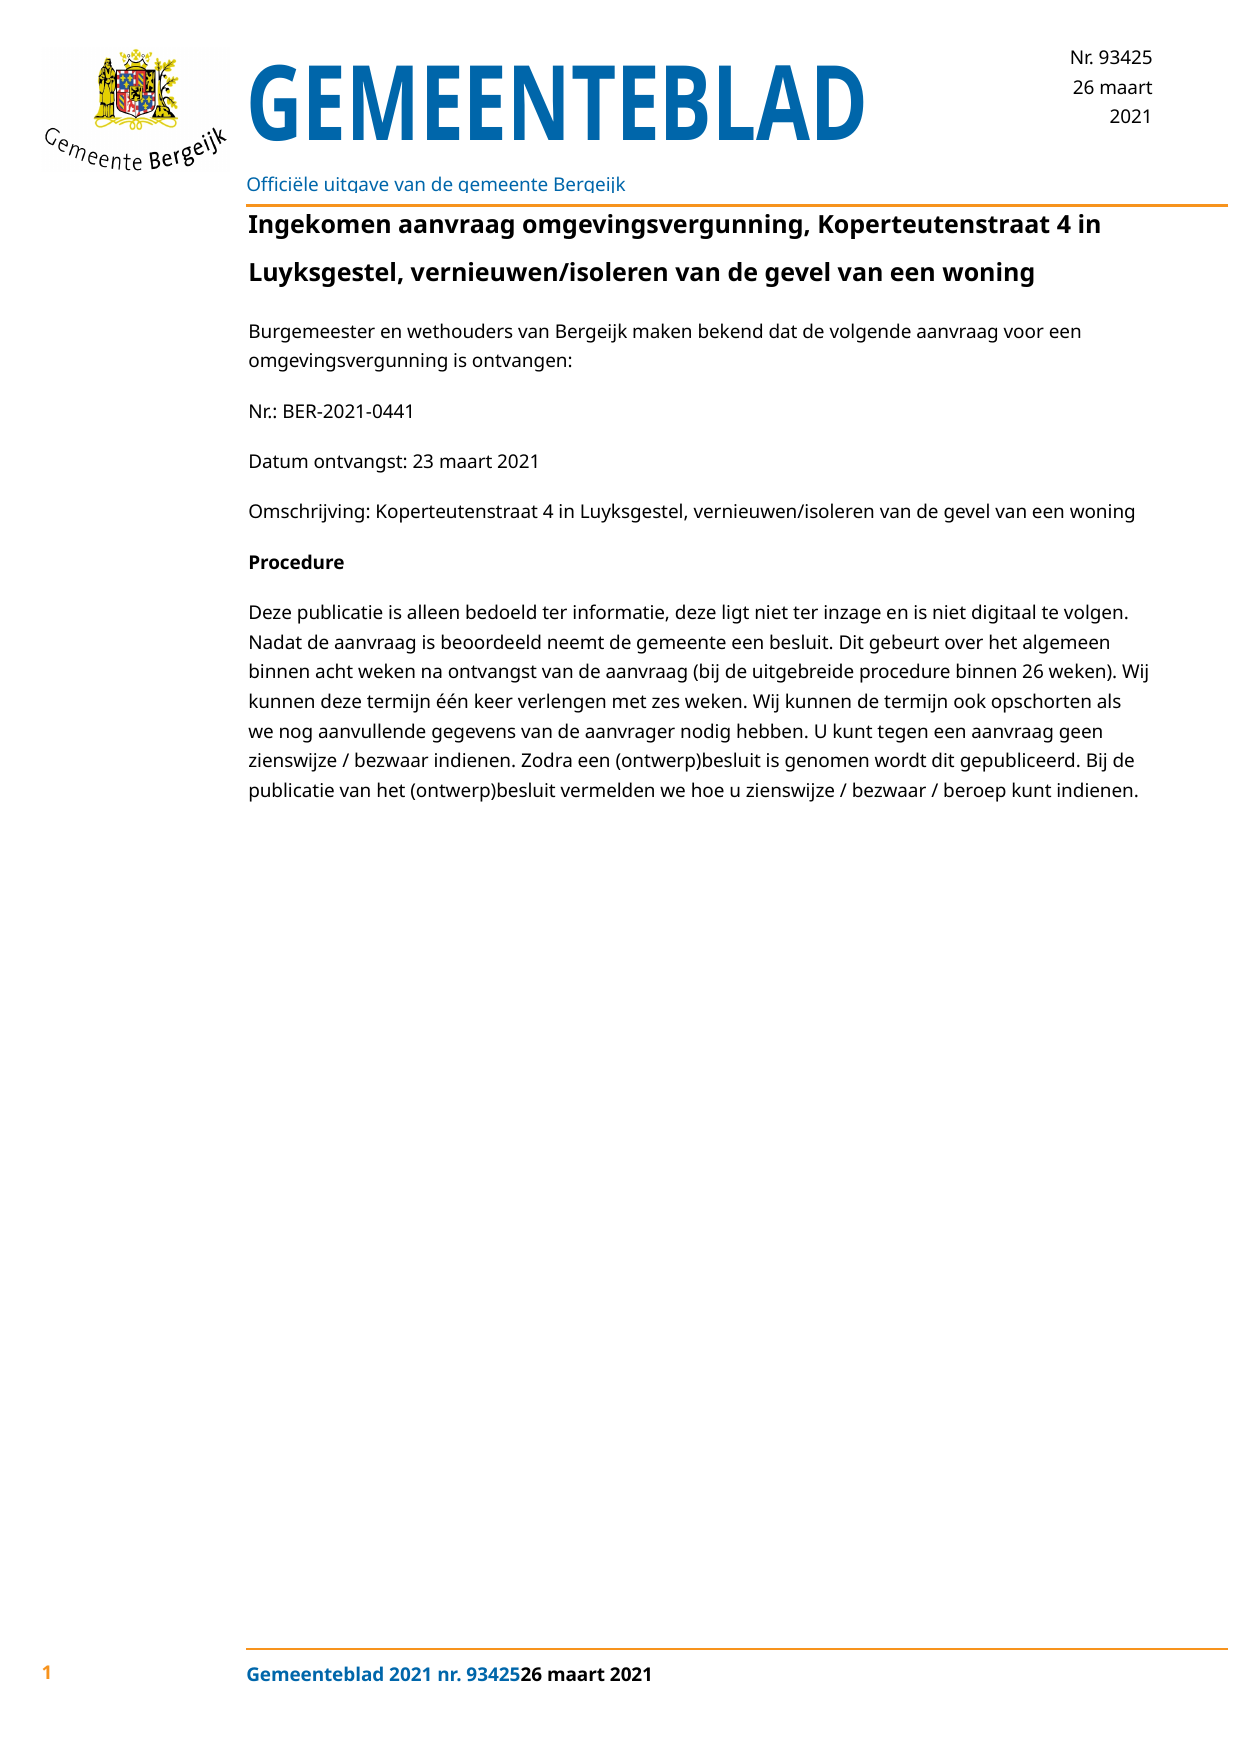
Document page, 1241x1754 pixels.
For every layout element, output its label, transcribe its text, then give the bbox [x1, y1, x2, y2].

text Nr.: BER-2021-0441 [248, 398, 1152, 424]
text Omschrijving: Koperteutenstraat 4 in Luyksgestel, vernieuwen/isoleren van de gevel van een woning [248, 499, 1152, 524]
text Datum ontvangst: 23 maart 2021 [248, 448, 1152, 474]
text Burgemeester en wethouders van Bergeijk maken bekend dat de volgende aanvraag voor een omgevingsvergunning is ontvangen: [248, 318, 1152, 373]
text Procedure [248, 549, 1152, 575]
picture [41, 47, 231, 172]
text Deze publicatie is alleen bedoeld ter informatie, deze ligt niet ter inzage en is niet digitaal te volgen. Nadat de aanvraag is beoordeeld neemt de gemeente een besluit. Dit gebeurt over het algemeen binnen acht weken na ontvangst van de aanvraag (bij de uitgebreide procedure binnen 26 weken). Wij kunnen deze termijn één keer verlengen met zes weken. Wij kunnen de termijn ook opschorten als we nog aanvullende gegevens van de aanvrager nodig hebben. U kunt tegen een aanvraag geen zienswijze / bezwaar indienen. Zodra een (ontwerp)besluit is genomen wordt dit gepubliceerd. Bij de publicatie van het (ontwerp)besluit vermelden we hoe u zienswijze / bezwaar / beroep kunt indienen. [248, 599, 1152, 803]
text Ingekomen aanvraag omgevingsvergunning, Koperteutenstraat 4 in Luyksgestel, vernieuwen/isoleren van de gevel van een woning [248, 207, 1152, 288]
